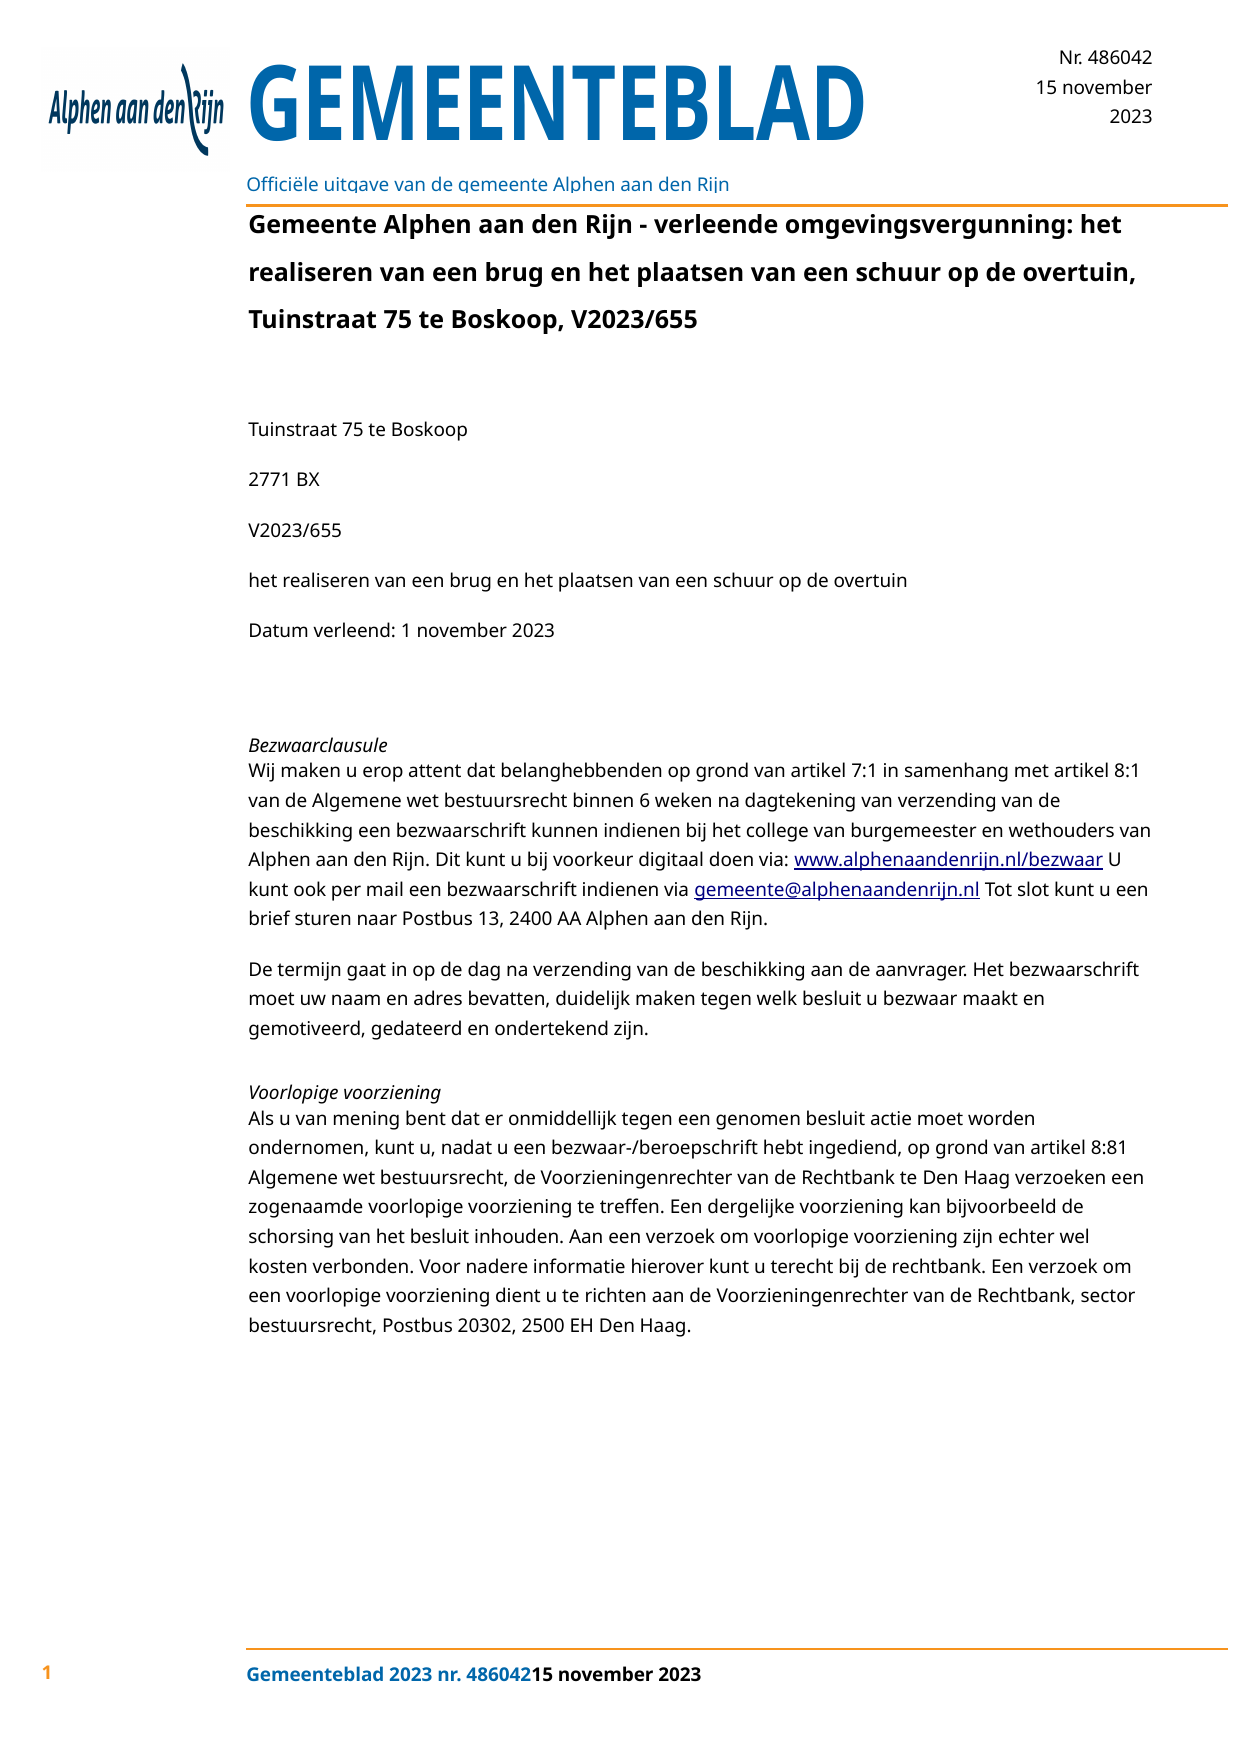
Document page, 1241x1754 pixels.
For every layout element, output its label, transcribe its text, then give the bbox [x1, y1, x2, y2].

text Tuinstraat 75 te Boskoop [248, 416, 1152, 442]
text Datum verleend: 1 november 2023 [248, 618, 1152, 643]
text 2771 BX [248, 466, 1152, 492]
picture [41, 47, 231, 172]
text Wij maken u erop attent dat belanghebbenden op grond van artikel 7:1 in samenhang met artikel 8:1 van de Algemene wet bestuursrecht binnen 6 weken na dagtekening van verzending van de beschikking een bezwaarschrift kunnen indienen bij het college van burgemeester en wethouders van Alphen aan den Rijn. Dit kunt u bij voorkeur digitaal doen via: www.alphenaandenrijn.nl/bezwaar U kunt ook per mail een bezwaarschrift indienen via gemeente@alphenaandenrijn.nl Tot slot kunt u een brief sturen naar Postbus 13, 2400 AA Alphen aan den Rijn. [248, 758, 1152, 931]
text Als u van mening bent dat er onmiddellijk tegen een genomen besluit actie moet worden ondernomen, kunt u, nadat u een bezwaar-/beroepschrift hebt ingediend, op grond van artikel 8:81 Algemene wet bestuursrecht, de Voorzieningenrechter van de Rechtbank te Den Haag verzoeken een zogenaamde voorlopige voorziening te treffen. Een dergelijke voorziening kan bijvoorbeeld de schorsing van het besluit inhouden. Aan een verzoek om voorlopige voorziening zijn echter wel kosten verbonden. Voor nadere informatie hierover kunt u terecht bij de rechtbank. Een verzoek om een voorlopige voorziening dient u te richten aan de Voorzieningenrechter van de Rechtbank, sector bestuursrecht, Postbus 20302, 2500 EH Den Haag. [248, 1105, 1152, 1338]
text Gemeente Alphen aan den Rijn - verleende omgevingsvergunning: het realiseren van een brug en het plaatsen van een schuur op de overtuin, Tuinstraat 75 te Boskoop, V2023/655 [248, 207, 1152, 336]
text het realiseren van een brug en het plaatsen van een schuur op de overtuin [248, 567, 1152, 593]
text Voorlopige voorziening [248, 1079, 1152, 1105]
text Bezwaarclausule [248, 732, 1152, 758]
text V2023/655 [248, 517, 1152, 542]
text De termijn gaat in op de dag na verzending van de beschikking aan de aanvrager. Het bezwaarschrift moet uw naam en adres bevatten, duidelijk maken tegen welk besluit u bezwaar maakt en gemotiveerd, gedateerd en ondertekend zijn. [248, 956, 1152, 1041]
